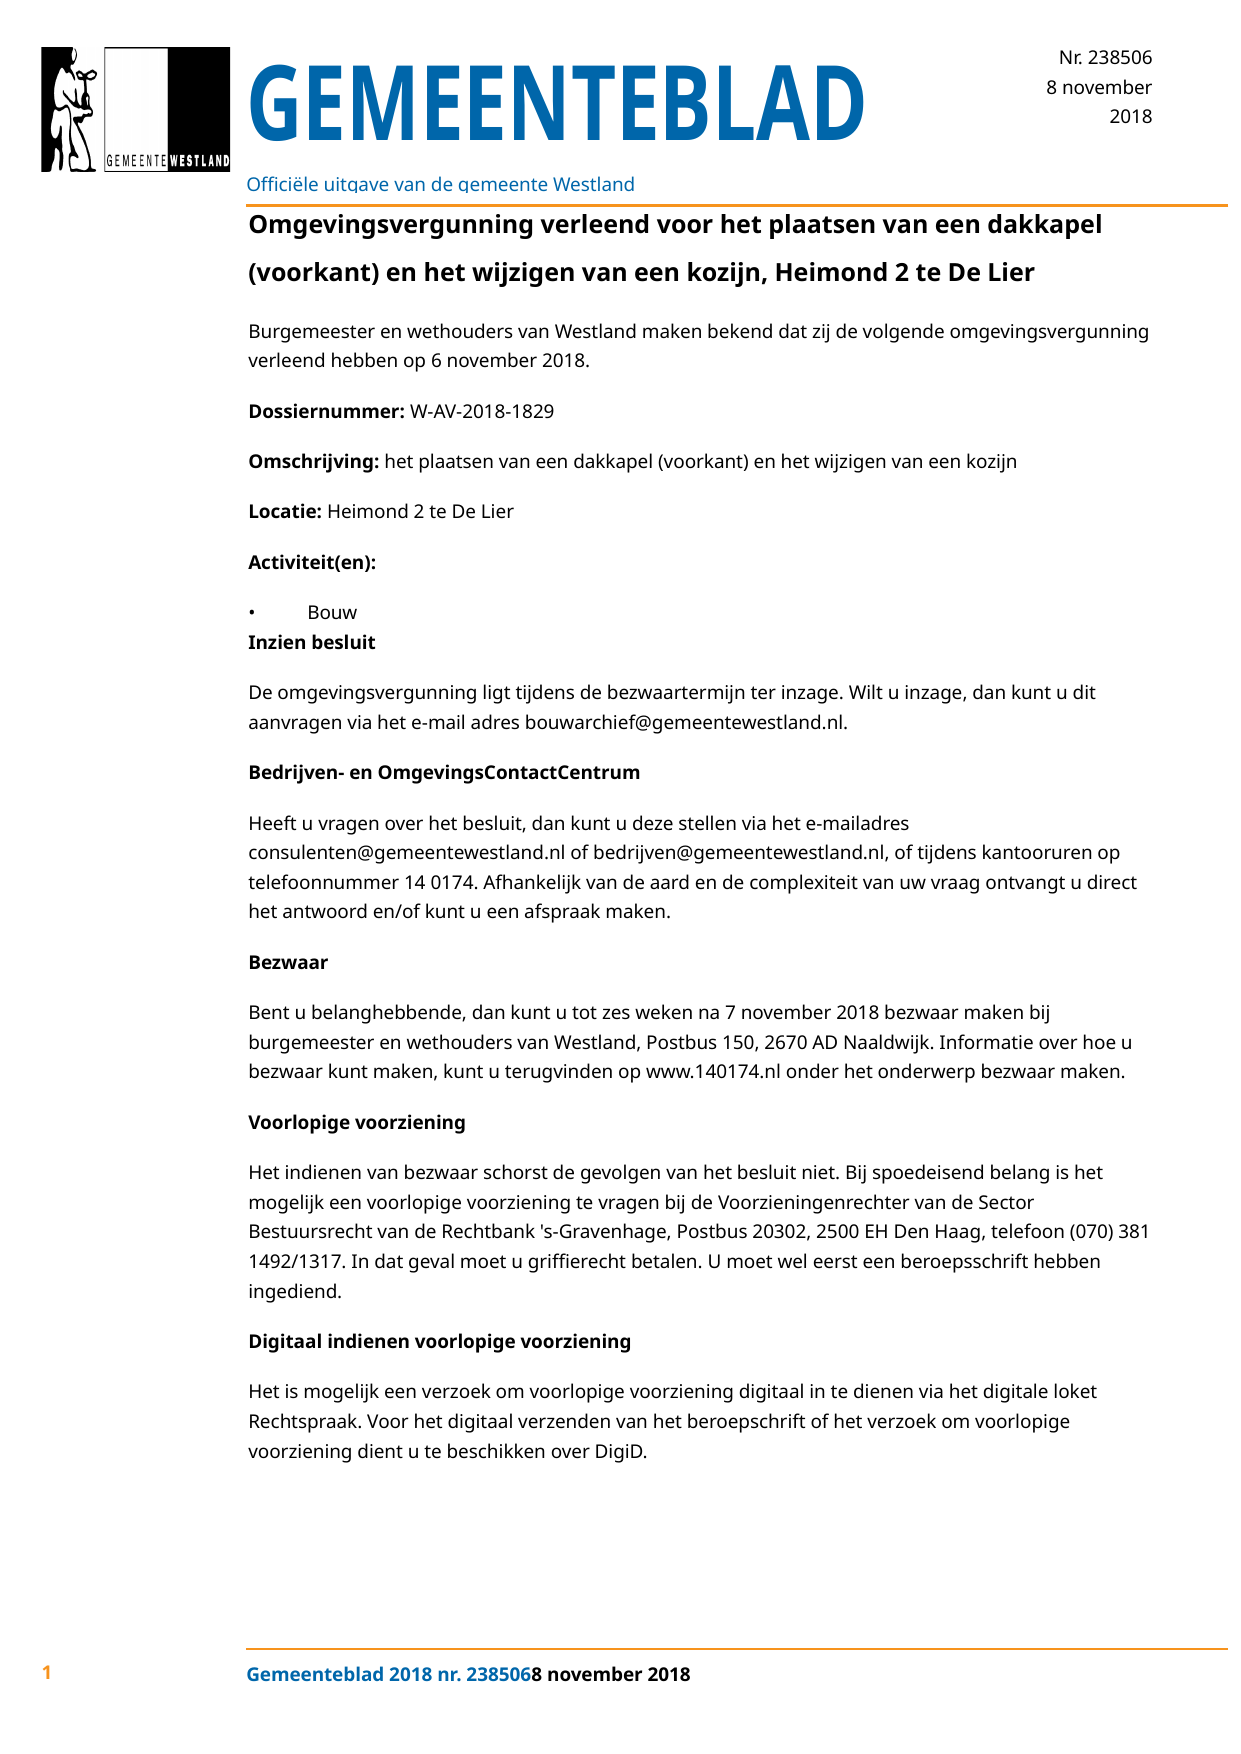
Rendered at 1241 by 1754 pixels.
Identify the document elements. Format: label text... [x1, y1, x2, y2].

text Locatie: Heimond 2 te De Lier [248, 499, 1152, 524]
text Het indienen van bezwaar schorst de gevolgen van het besluit niet. Bij spoedeisend belang is het mogelijk een voorlopige voorziening te vragen bij de Voorzieningenrechter van de Sector Bestuursrecht van de Rechtbank 's-Gravenhage, Postbus 20302, 2500 EH Den Haag, telefoon (070) 381 1492/1317. In dat geval moet u griffierecht betalen. U moet wel eerst een beroepsschrift hebben ingediend. [248, 1159, 1152, 1304]
text Activiteit(en): [248, 549, 1152, 575]
list Bouw [248, 599, 1152, 625]
text Voorlopige voorziening [248, 1109, 1152, 1135]
text Dossiernummer: W-AV-2018-1829 [248, 398, 1152, 424]
text Omgevingsvergunning verleend voor het plaatsen van een dakkapel (voorkant) en het wijzigen van een kozijn, Heimond 2 te De Lier [248, 207, 1152, 288]
text Omschrijving: het plaatsen van een dakkapel (voorkant) en het wijzigen van een kozijn [248, 448, 1152, 474]
text Burgemeester en wethouders van Westland maken bekend dat zij de volgende omgevingsvergunning verleend hebben op 6 november 2018. [248, 318, 1152, 373]
text Digitaal indienen voorlopige voorziening [248, 1328, 1152, 1354]
picture [41, 47, 231, 172]
text Bent u belanghebbende, dan kunt u tot zes weken na 7 november 2018 bezwaar maken bij burgemeester en wethouders van Westland, Postbus 150, 2670 AD Naaldwijk. Informatie over hoe u bezwaar kunt maken, kunt u terugvinden op www.140174.nl onder het onderwerp bezwaar maken. [248, 999, 1152, 1084]
text Bezwaar [248, 949, 1152, 975]
text Bedrijven- en OmgevingsContactCentrum [248, 759, 1152, 785]
text Inzien besluit [248, 629, 1152, 655]
text De omgevingsvergunning ligt tijdens de bezwaartermijn ter inzage. Wilt u inzage, dan kunt u dit aanvragen via het e-mail adres bouwarchief@gemeentewestland.nl. [248, 679, 1152, 735]
text Het is mogelijk een verzoek om voorlopige voorziening digitaal in te dienen via het digitale loket Rechtspraak. Voor het digitaal verzenden van het beroepschrift of het verzoek om voorlopige voorziening dient u te beschikken over DigiD. [248, 1379, 1152, 1464]
text Heeft u vragen over het besluit, dan kunt u deze stellen via het e-mailadres consulenten@gemeentewestland.nl of bedrijven@gemeentewestland.nl, of tijdens kantooruren op telefoonnummer 14 0174. Afhankelijk van de aard en de complexiteit van uw vraag ontvangt u direct het antwoord en/of kunt u een afspraak maken. [248, 810, 1152, 924]
